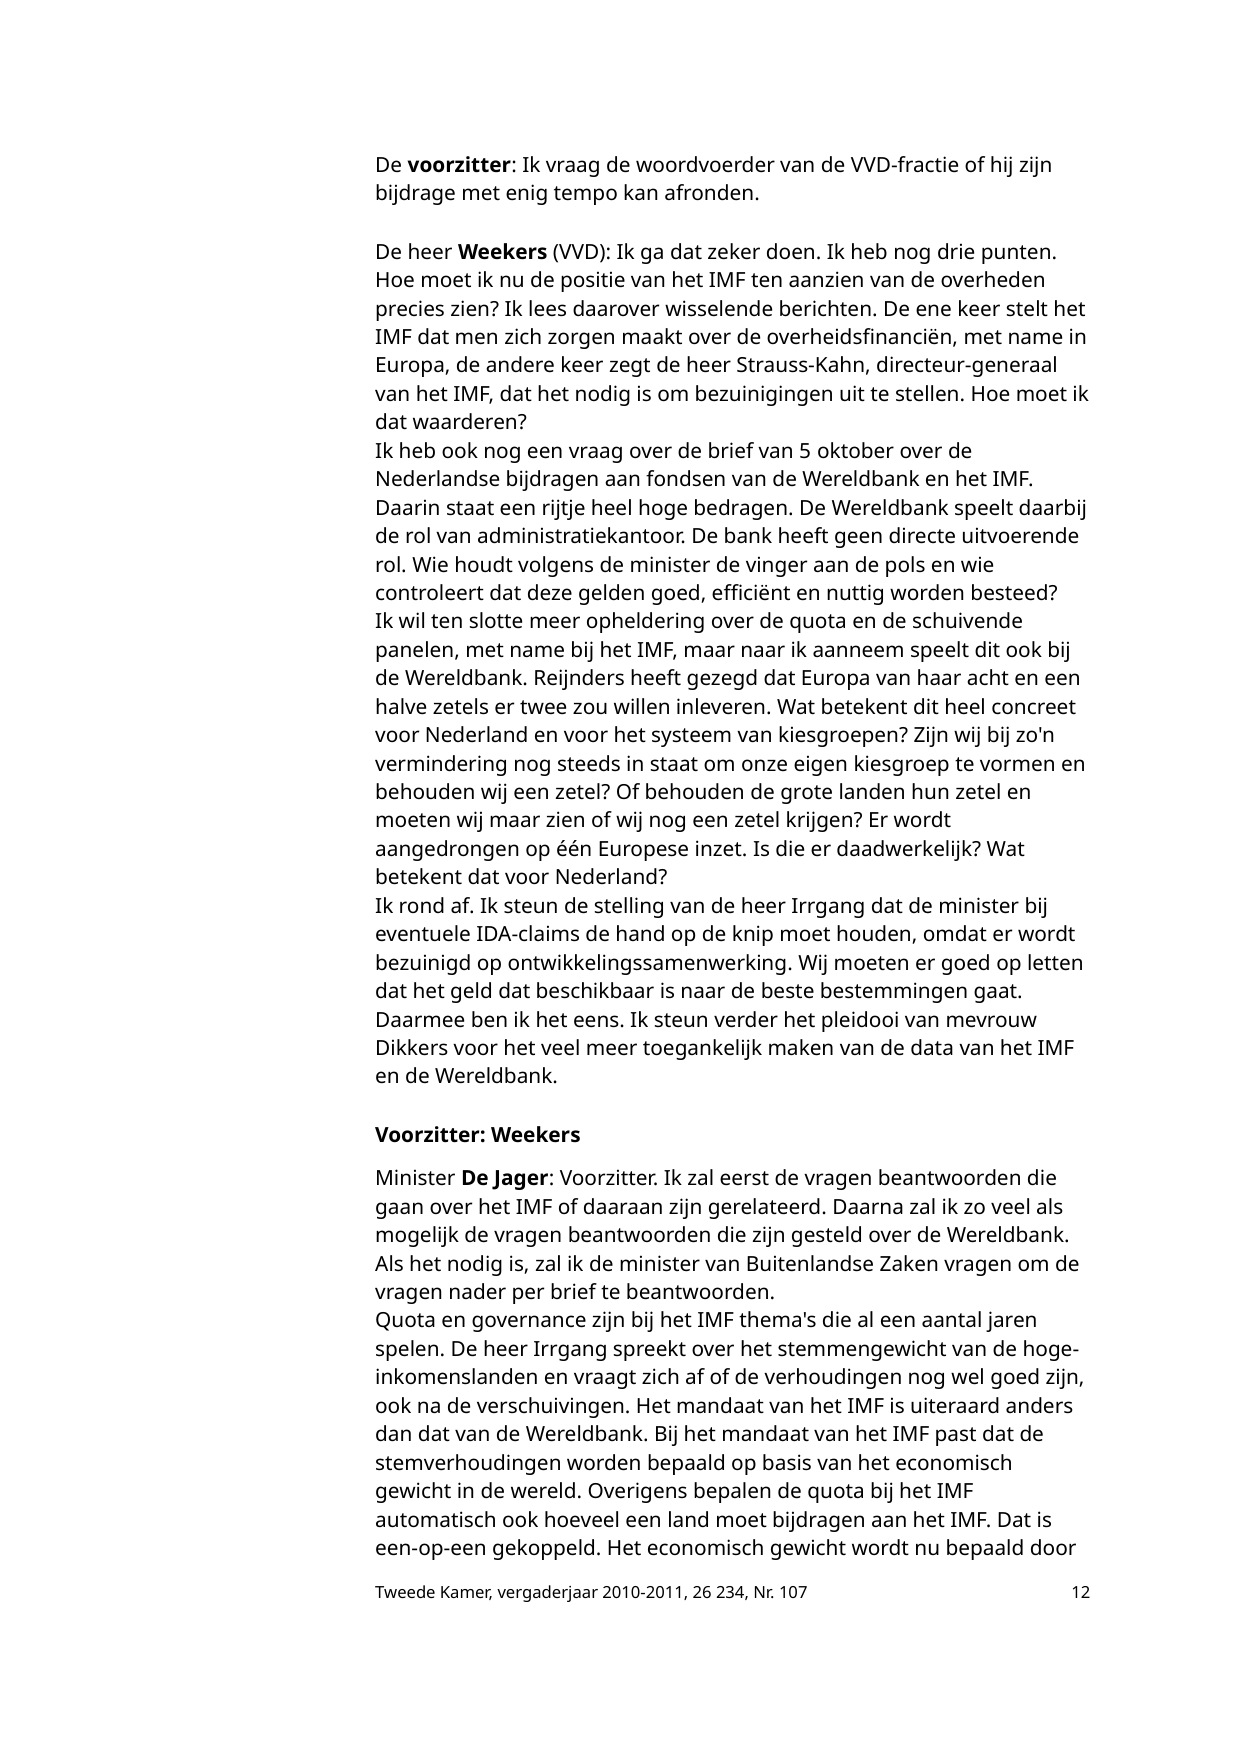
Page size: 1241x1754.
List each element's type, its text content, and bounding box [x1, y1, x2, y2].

text Ik rond af. Ik steun de stelling van de heer Irrgang dat de minister bij eventuele IDA-claims de hand op de knip moet houden, omdat er wordt bezuinigd op ontwikkelingssamenwerking. Wij moeten er goed op letten dat het geld dat beschikbaar is naar de beste bestemmingen gaat. Daarmee ben ik het eens. Ik steun verder het pleidooi van mevrouw Dikkers voor het veel meer toegankelijk maken van de data van het IMF en de Wereldbank. [375, 891, 1090, 1090]
text De heer Weekers (VVD): Ik ga dat zeker doen. Ik heb nog drie punten. Hoe moet ik nu de positie van het IMF ten aanzien van de overheden precies zien? Ik lees daarover wisselende berichten. De ene keer stelt het IMF dat men zich zorgen maakt over de overheidsfinanciën, met name in Europa, de andere keer zegt de heer Strauss-Kahn, directeur-generaal van het IMF, dat het nodig is om bezuinigingen uit te stellen. Hoe moet ik dat waarderen? [375, 237, 1090, 436]
text Minister De Jager: Voorzitter. Ik zal eerst de vragen beantwoorden die gaan over het IMF of daaraan zijn gerelateerd. Daarna zal ik zo veel als mogelijk de vragen beantwoorden die zijn gesteld over de Wereldbank. Als het nodig is, zal ik de minister van Buitenlandse Zaken vragen om de vragen nader per brief te beantwoorden. [375, 1163, 1090, 1306]
text Ik wil ten slotte meer opheldering over de quota en de schuivende panelen, met name bij het IMF, maar naar ik aanneem speelt dit ook bij de Wereldbank. Reijnders heeft gezegd dat Europa van haar acht en een halve zetels er twee zou willen inleveren. Wat betekent dit heel concreet voor Nederland en voor het systeem van kiesgroepen? Zijn wij bij zo'n vermindering nog steeds in staat om onze eigen kiesgroep te vormen en behouden wij een zetel? Of behouden de grote landen hun zetel en moeten wij maar zien of wij nog een zetel krijgen? Er wordt aangedrongen op één Europese inzet. Is die er daadwerkelijk? Wat betekent dat voor Nederland? [375, 607, 1090, 891]
text De voorzitter: Ik vraag de woordvoerder van de VVD-fractie of hij zijn bijdrage met enig tempo kan afronden. [375, 150, 1090, 207]
text Ik heb ook nog een vraag over de brief van 5 oktober over de Nederlandse bijdragen aan fondsen van de Wereldbank en het IMF. Daarin staat een rijtje heel hoge bedragen. De Wereldbank speelt daarbij de rol van administratiekantoor. De bank heeft geen directe uitvoerende rol. Wie houdt volgens de minister de vinger aan de pols en wie controleert dat deze gelden goed, efficiënt en nuttig worden besteed? [375, 436, 1090, 607]
text Quota en governance zijn bij het IMF thema's die al een aantal jaren spelen. De heer Irrgang spreekt over het stemmengewicht van de hoge-inkomenslanden en vraagt zich af of de verhoudingen nog wel goed zijn, ook na de verschuivingen. Het mandaat van het IMF is uiteraard anders dan dat van de Wereldbank. Bij het mandaat van het IMF past dat de stemverhoudingen worden bepaald op basis van het economisch gewicht in de wereld. Overigens bepalen de quota bij het IMF automatisch ook hoeveel een land moet bijdragen aan het IMF. Dat is een-op-een gekoppeld. Het economisch gewicht wordt nu bepaald door [375, 1306, 1090, 1562]
text Voorzitter: Weekers [375, 1120, 1090, 1148]
